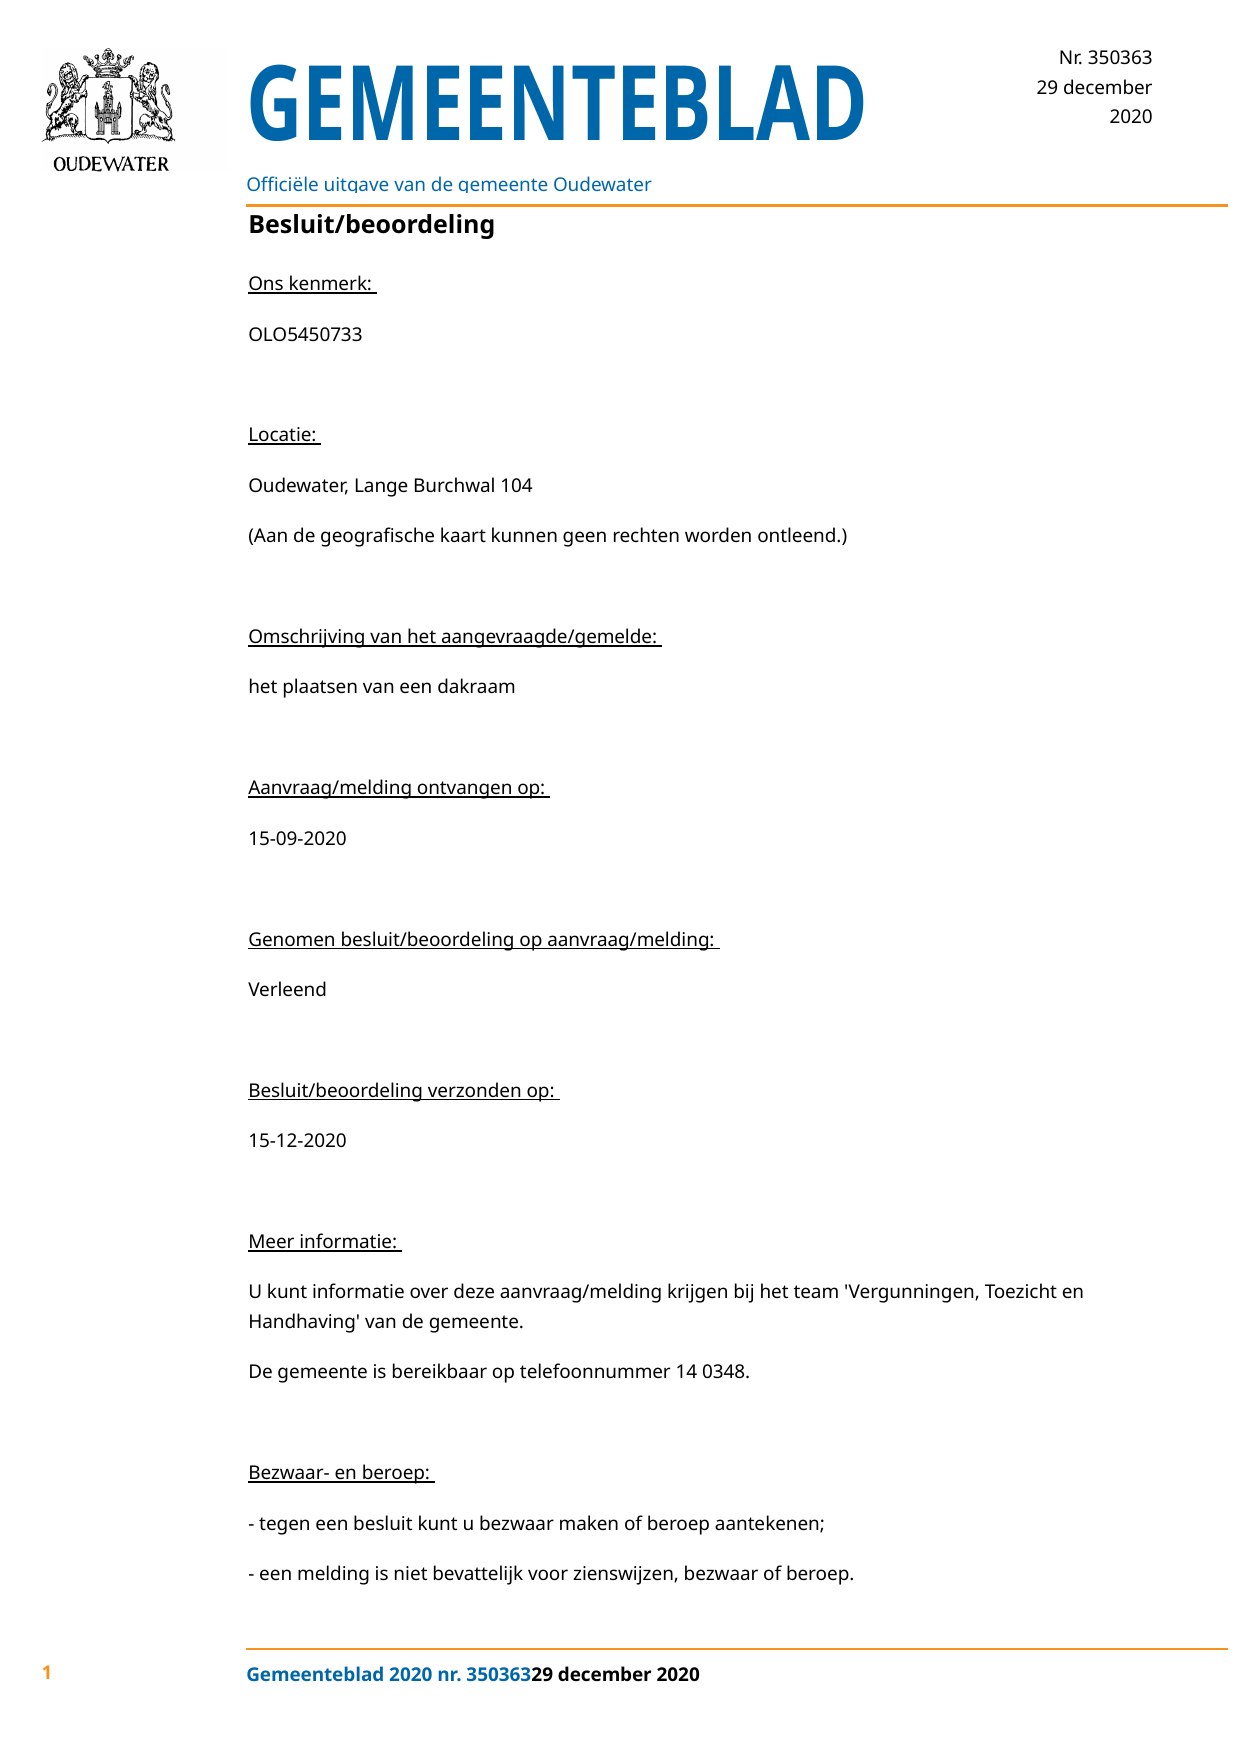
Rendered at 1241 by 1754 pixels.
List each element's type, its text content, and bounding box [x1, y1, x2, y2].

text Besluit/beoordeling verzonden op: [248, 1077, 1152, 1103]
text OLO5450733 [248, 321, 1152, 346]
text U kunt informatie over deze aanvraag/melding krijgen bij het team 'Vergunningen, Toezicht en Handhaving' van de gemeente. [248, 1279, 1152, 1334]
text De gemeente is bereikbaar op telefoonnummer 14 0348. [248, 1359, 1152, 1384]
picture [41, 47, 231, 172]
text (Aan de geografische kaart kunnen geen rechten worden ontleend.) [248, 522, 1152, 548]
text Verleend [248, 976, 1152, 1002]
text 15-09-2020 [248, 825, 1152, 851]
text Locatie: [248, 422, 1152, 447]
text 15-12-2020 [248, 1127, 1152, 1153]
text Genomen besluit/beoordeling op aanvraag/melding: [248, 926, 1152, 951]
text - tegen een besluit kunt u bezwaar maken of beroep aantekenen; [248, 1510, 1152, 1536]
text Bezwaar- en beroep: [248, 1459, 1152, 1485]
text Omschrijving van het aangevraagde/gemelde: [248, 623, 1152, 649]
text - een melding is niet bevattelijk voor zienswijzen, bezwaar of beroep. [248, 1560, 1152, 1586]
text Meer informatie: [248, 1228, 1152, 1254]
text Aanvraag/melding ontvangen op: [248, 774, 1152, 800]
text Oudewater, Lange Burchwal 104 [248, 472, 1152, 498]
text het plaatsen van een dakraam [248, 674, 1152, 699]
text Besluit/beoordeling [248, 207, 1152, 241]
text Ons kenmerk: [248, 270, 1152, 296]
